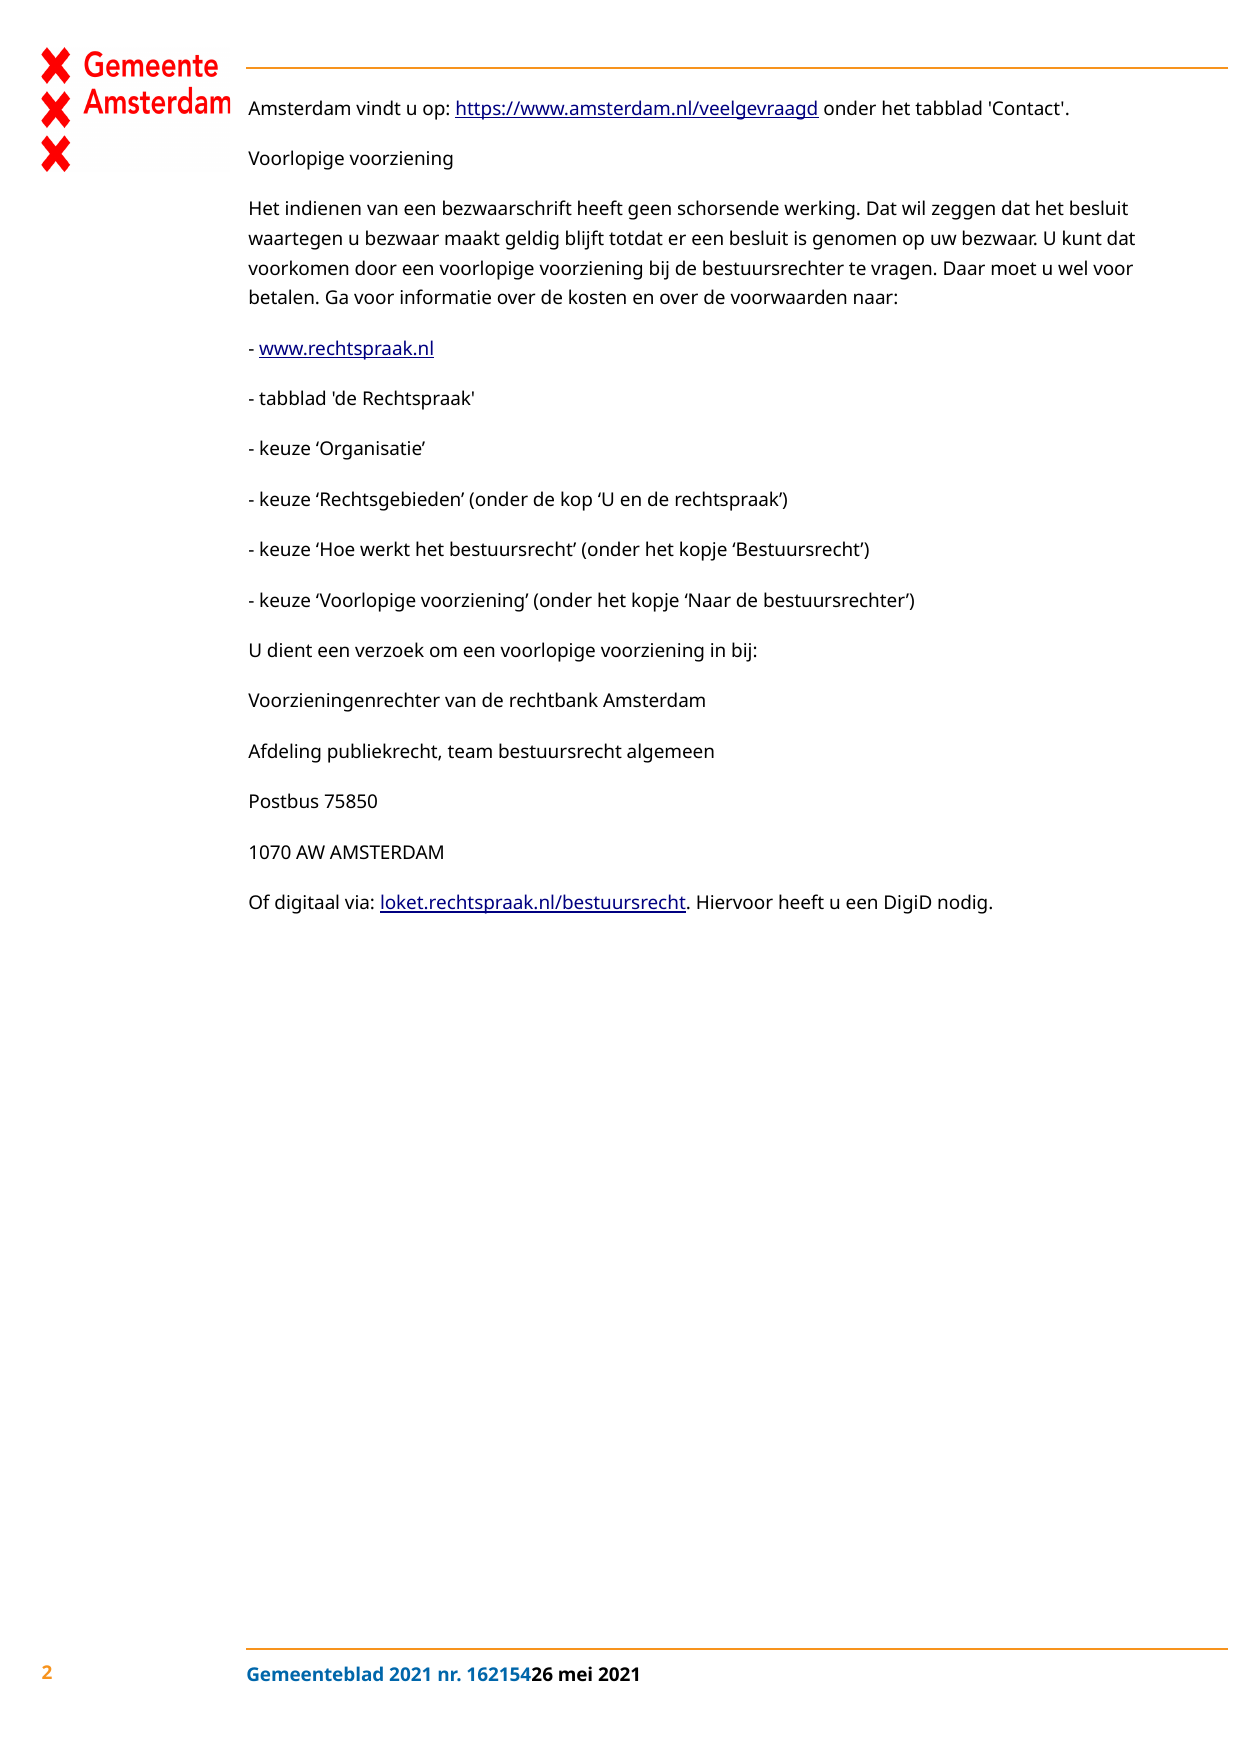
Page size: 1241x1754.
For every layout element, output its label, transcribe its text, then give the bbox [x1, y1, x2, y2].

text - keuze ‘Hoe werkt het bestuursrecht’ (onder het kopje ‘Bestuursrecht’) [248, 536, 1152, 562]
text - tabblad 'de Rechtspraak' [248, 385, 1152, 411]
text Het indienen van een bezwaarschrift heeft geen schorsende werking. Dat wil zeggen dat het besluit waartegen u bezwaar maakt geldig blijft totdat er een besluit is genomen op uw bezwaar. U kunt dat voorkomen door een voorlopige voorziening bij de bestuursrechter te vragen. Daar moet u wel voor betalen. Ga voor informatie over de kosten en over de voorwaarden naar: [248, 196, 1152, 310]
text - keuze ‘Voorlopige voorziening’ (onder het kopje ‘Naar de bestuursrechter’) [248, 587, 1152, 613]
text - www.rechtspraak.nl [248, 335, 1152, 361]
text U dient een verzoek om een voorlopige voorziening in bij: [248, 637, 1152, 663]
text 1070 AW AMSTERDAM [248, 839, 1152, 865]
text - keuze ‘Rechtsgebieden’ (onder de kop ‘U en de rechtspraak’) [248, 486, 1152, 512]
text Amsterdam vindt u op: https://www.amsterdam.nl/veelgevraagd onder het tabblad 'Contact'. [248, 95, 1152, 121]
text Voorzieningenrechter van de rechtbank Amsterdam [248, 688, 1152, 713]
text Postbus 75850 [248, 788, 1152, 814]
picture [41, 47, 231, 172]
text - keuze ‘Organisatie’ [248, 436, 1152, 461]
text Voorlopige voorziening [248, 145, 1152, 171]
text Of digitaal via: loket.rechtspraak.nl/bestuursrecht. Hiervoor heeft u een DigiD nodig. [248, 889, 1152, 915]
text Afdeling publiekrecht, team bestuursrecht algemeen [248, 738, 1152, 764]
